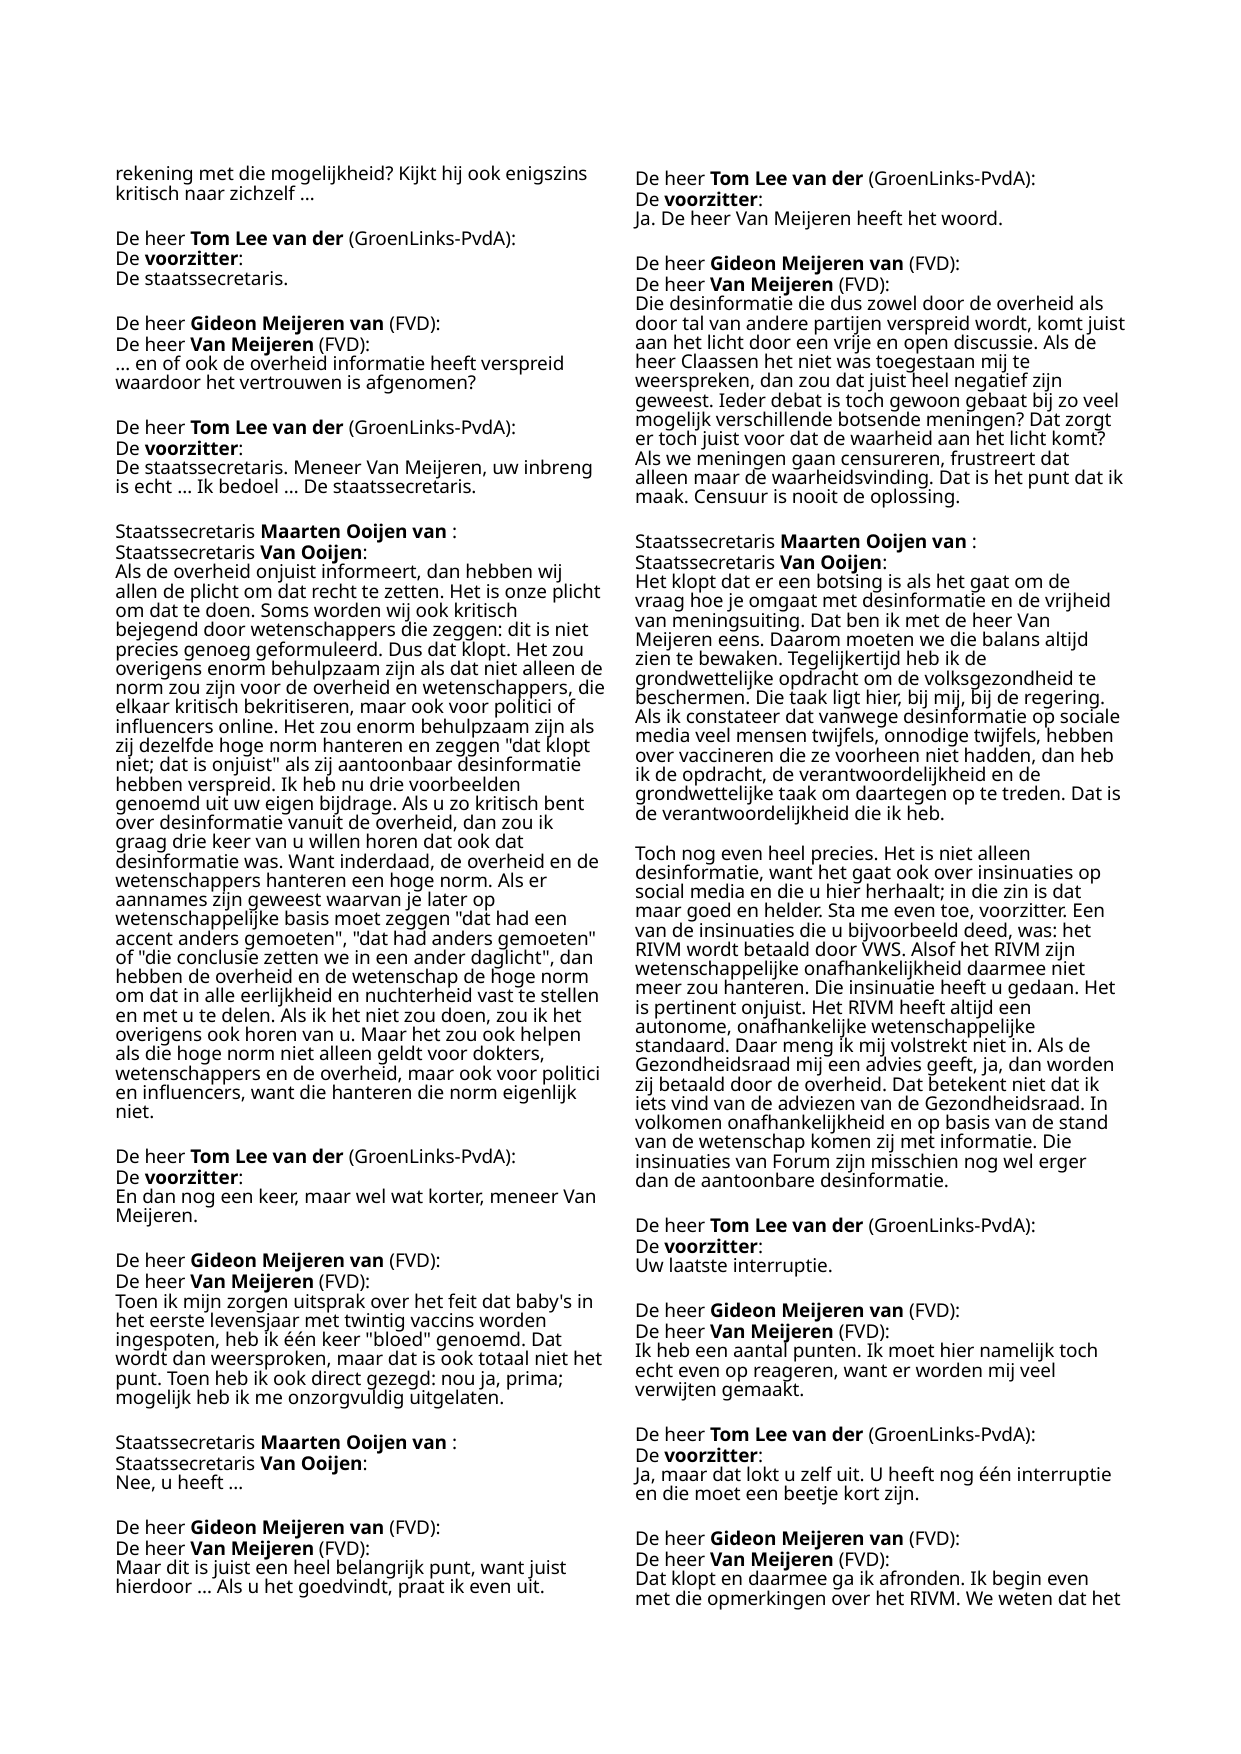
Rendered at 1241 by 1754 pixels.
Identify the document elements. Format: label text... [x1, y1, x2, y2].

text De heer Gideon Meijeren van (FVD): [115, 1248, 605, 1273]
text De voorzitter: [635, 1447, 1125, 1466]
text Maar dit is juist een heel belangrijk punt, want juist hierdoor … Als u het goedvindt, praat ik even uit. [115, 1559, 605, 1598]
text Ik heb een aantal punten. Ik moet hier namelijk toch echt even op reageren, want er worden mij veel verwijten gemaakt. [635, 1342, 1125, 1400]
text De heer Tom Lee van der (GroenLinks-PvdA): [115, 225, 605, 250]
text De heer Tom Lee van der (GroenLinks-PvdA): [635, 165, 1125, 191]
text … en of ook de overheid informatie heeft verspreid waardoor het vertrouwen is afgenomen? [115, 355, 605, 393]
text Het klopt dat er een botsing is als het gaat om de vraag hoe je omgaat met desinformatie en de vrijheid van meningsuiting. Dat ben ik met de heer Van Meijeren eens. Daarom moeten we die balans altijd zien te bewaken. Tegelijkertijd heb ik de grondwettelijke opdracht om de volksgezondheid te beschermen. Die taak ligt hier, bij mij, bij de regering. Als ik constateer dat vanwege desinformatie op sociale media veel mensen twijfels, onnodige twijfels, hebben over vaccineren die ze voorheen niet hadden, dan heb ik de opdracht, de verantwoordelijkheid en de grondwettelijke taak om daartegen op te treden. Dat is de verantwoordelijkheid die ik heb. [635, 573, 1125, 824]
text Die desinformatie die dus zowel door de overheid als door tal van andere partijen verspreid wordt, komt juist aan het licht door een vrije en open discussie. Als de heer Claassen het niet was toegestaan mij te weerspreken, dan zou dat juist heel negatief zijn geweest. Ieder debat is toch gewoon gebaat bij zo veel mogelijk verschillende botsende meningen? Dat zorgt er toch juist voor dat de waarheid aan het licht komt? Als we meningen gaan censureren, frustreert dat alleen maar de waarheidsvinding. Dat is het punt dat ik maak. Censuur is nooit de oplossing. [635, 295, 1125, 507]
text Staatssecretaris Van Ooijen: [115, 544, 605, 563]
text De heer Tom Lee van der (GroenLinks-PvdA): [635, 1421, 1125, 1447]
text De heer Gideon Meijeren van (FVD): [635, 1525, 1125, 1551]
text Ja. De heer Van Meijeren heeft het woord. [635, 210, 1125, 229]
text De heer Van Meijeren (FVD): [115, 1540, 605, 1559]
text Nee, u heeft … [115, 1474, 605, 1493]
text Ja, maar dat lokt u zelf uit. U heeft nog één interruptie en die moet een beetje kort zijn. [635, 1466, 1125, 1504]
text Staatssecretaris Maarten Ooijen van : [115, 1429, 605, 1455]
text De voorzitter: [115, 1169, 605, 1188]
text De voorzitter: [115, 250, 605, 270]
text De voorzitter: [115, 440, 605, 459]
text De heer Van Meijeren (FVD): [115, 1273, 605, 1293]
text Dat klopt en daarmee ga ik afronden. Ik begin even met die opmerkingen over het RIVM. We weten dat het [635, 1570, 1125, 1609]
text De heer Gideon Meijeren van (FVD): [635, 250, 1125, 276]
text De voorzitter: [635, 191, 1125, 210]
text De heer Van Meijeren (FVD): [635, 1323, 1125, 1342]
text Toch nog even heel precies. Het is niet alleen desinformatie, want het gaat ook over insinuaties op social media en die u hier herhaalt; in die zin is dat maar goed en helder. Sta me even toe, voorzitter. Een van de insinuaties die u bijvoorbeeld deed, was: het RIVM wordt betaald door VWS. Alsof het RIVM zijn wetenschappelijke onafhankelijkheid daarmee niet meer zou hanteren. Die insinuatie heeft u gedaan. Het is pertinent onjuist. Het RIVM heeft altijd een autonome, onafhankelijke wetenschappelijke standaard. Daar meng ik mij volstrekt niet in. Als de Gezondheidsraad mij een advies geeft, ja, dan worden zij betaald door de overheid. Dat betekent niet dat ik iets vind van de adviezen van de Gezondheidsraad. In volkomen onafhankelijkheid en op basis van de stand van de wetenschap komen zij met informatie. Die insinuaties van Forum zijn misschien nog wel erger dan de aantoonbare desinformatie. [635, 844, 1125, 1191]
text Staatssecretaris Maarten Ooijen van : [115, 518, 605, 544]
text De heer Gideon Meijeren van (FVD): [115, 310, 605, 336]
text Als de overheid onjuist informeert, dan hebben wij allen de plicht om dat recht te zetten. Het is onze plicht om dat te doen. Soms worden wij ook kritisch bejegend door wetenschappers die zeggen: dit is niet precies genoeg geformuleerd. Dus dat klopt. Het zou overigens enorm behulpzaam zijn als dat niet alleen de norm zou zijn voor de overheid en wetenschappers, die elkaar kritisch bekritiseren, maar ook voor politici of influencers online. Het zou enorm behulpzaam zijn als zij dezelfde hoge norm hanteren en zeggen "dat klopt niet; dat is onjuist" als zij aantoonbaar desinformatie hebben verspreid. Ik heb nu drie voorbeelden genoemd uit uw eigen bijdrage. Als u zo kritisch bent over desinformatie vanuit de overheid, dan zou ik graag drie keer van u willen horen dat ook dat desinformatie was. Want inderdaad, de overheid en de wetenschappers hanteren een hoge norm. Als er aannames zijn geweest waarvan je later op wetenschappelijke basis moet zeggen "dat had een accent anders gemoeten", "dat had anders gemoeten" of "die conclusie zetten we in een ander daglicht", dan hebben de overheid en de wetenschap de hoge norm om dat in alle eerlijkheid en nuchterheid vast te stellen en met u te delen. Als ik het niet zou doen, zou ik het overigens ook horen van u. Maar het zou ook helpen als die hoge norm niet alleen geldt voor dokters, wetenschappers en de overheid, maar ook voor politici en influencers, want die hanteren die norm eigenlijk niet. [115, 563, 605, 1122]
text Staatssecretaris Van Ooijen: [635, 554, 1125, 573]
text De heer Tom Lee van der (GroenLinks-PvdA): [635, 1212, 1125, 1238]
text Uw laatste interruptie. [635, 1257, 1125, 1276]
text De heer Van Meijeren (FVD): [635, 276, 1125, 295]
text rekening met die mogelijkheid? Kijkt hij ook enigszins kritisch naar zichzelf … [115, 165, 605, 204]
text En dan nog een keer, maar wel wat korter, meneer Van Meijeren. [115, 1188, 605, 1227]
text De heer Van Meijeren (FVD): [115, 336, 605, 355]
text Toen ik mijn zorgen uitsprak over het feit dat baby's in het eerste levensjaar met twintig vaccins worden ingespoten, heb ik één keer "bloed" genoemd. Dat wordt dan weersproken, maar dat is ook totaal niet het punt. Toen heb ik ook direct gezegd: nou ja, prima; mogelijk heb ik me onzorgvuldig uitgelaten. [115, 1293, 605, 1408]
text Staatssecretaris Maarten Ooijen van : [635, 528, 1125, 554]
text De voorzitter: [635, 1238, 1125, 1257]
text De staatssecretaris. Meneer Van Meijeren, uw inbreng is echt … Ik bedoel … De staatssecretaris. [115, 459, 605, 498]
text De heer Tom Lee van der (GroenLinks-PvdA): [115, 414, 605, 440]
text De staatssecretaris. [115, 270, 605, 289]
text De heer Gideon Meijeren van (FVD): [635, 1297, 1125, 1323]
text Staatssecretaris Van Ooijen: [115, 1455, 605, 1474]
text De heer Gideon Meijeren van (FVD): [115, 1514, 605, 1540]
text De heer Van Meijeren (FVD): [635, 1551, 1125, 1570]
text De heer Tom Lee van der (GroenLinks-PvdA): [115, 1143, 605, 1169]
